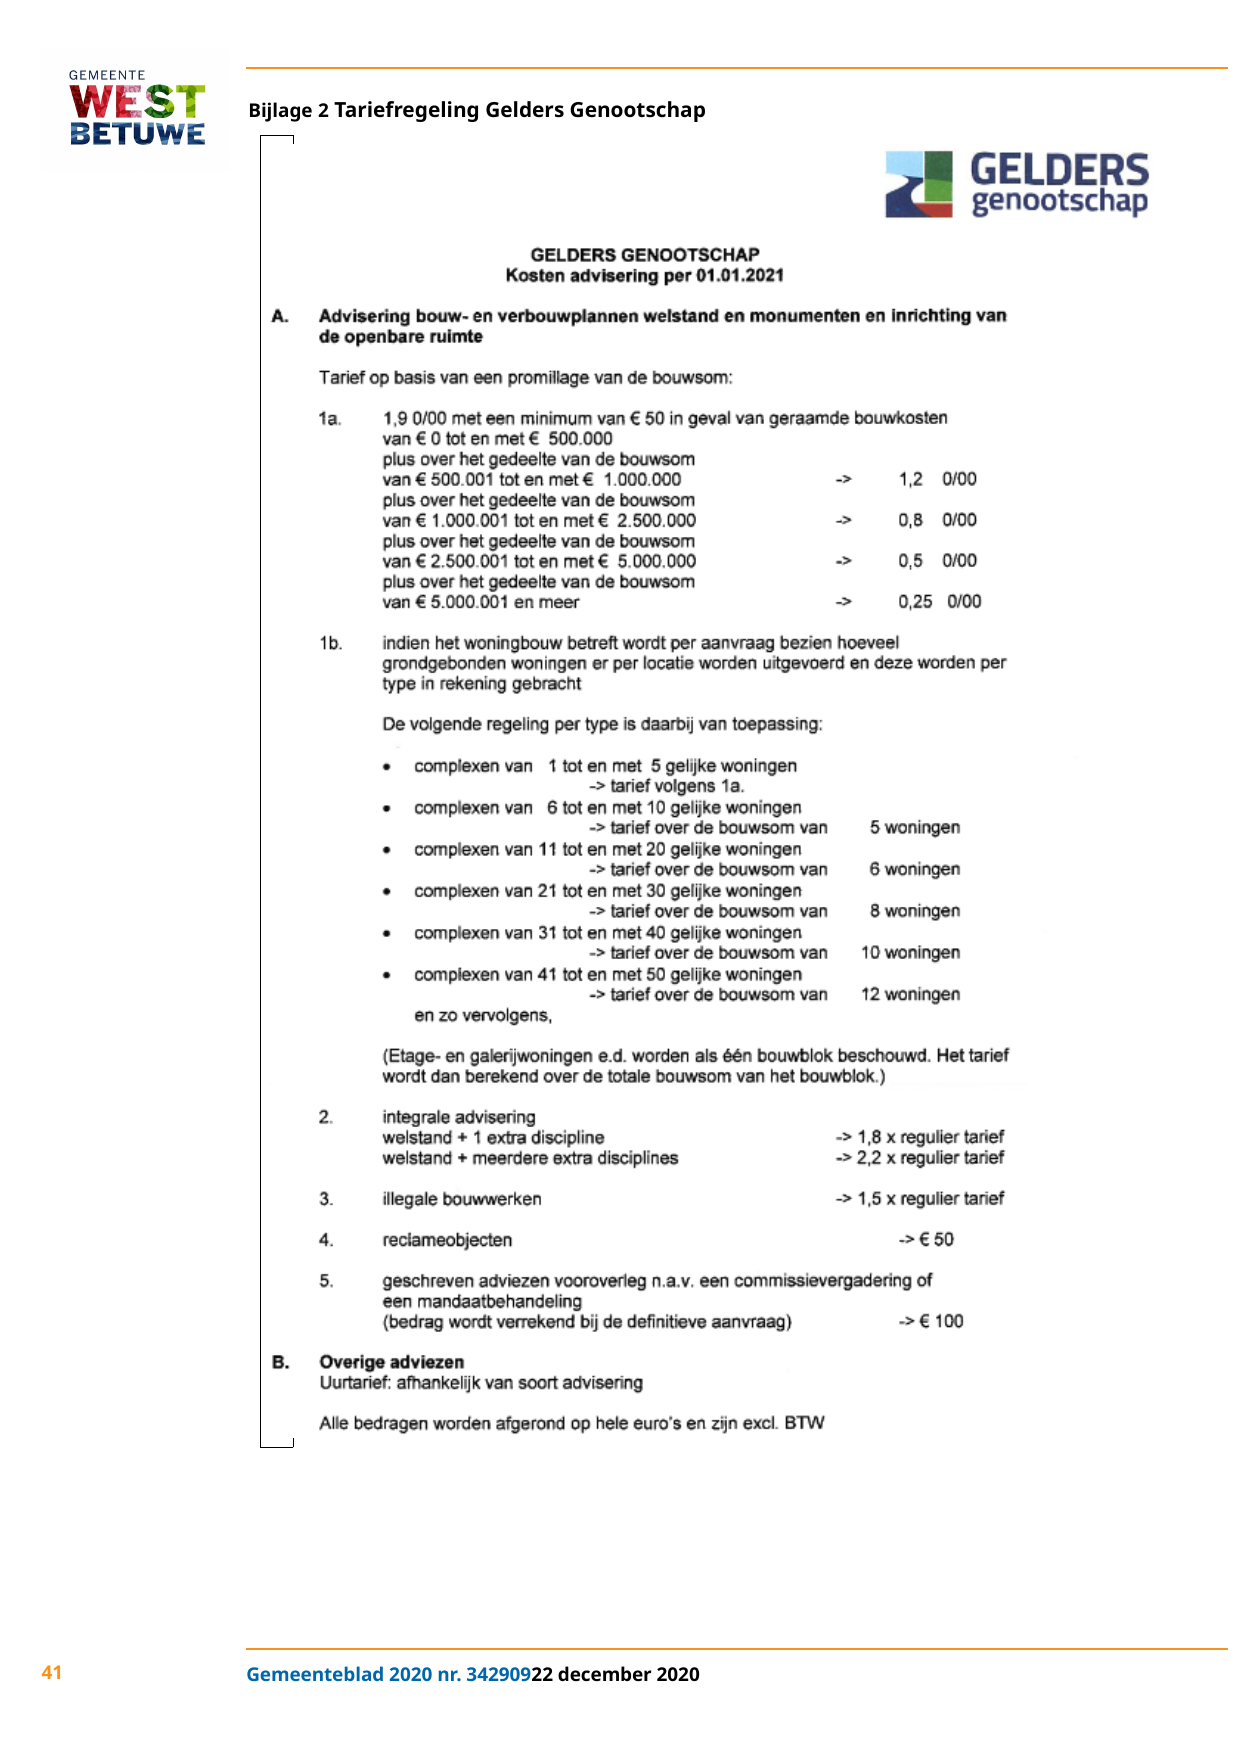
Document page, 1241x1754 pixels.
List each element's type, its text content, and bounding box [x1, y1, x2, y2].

text Bijlage 2 Tariefregeling Gelders Genootschap [248, 95, 1152, 123]
picture [41, 47, 231, 172]
picture [268, 144, 1155, 1438]
